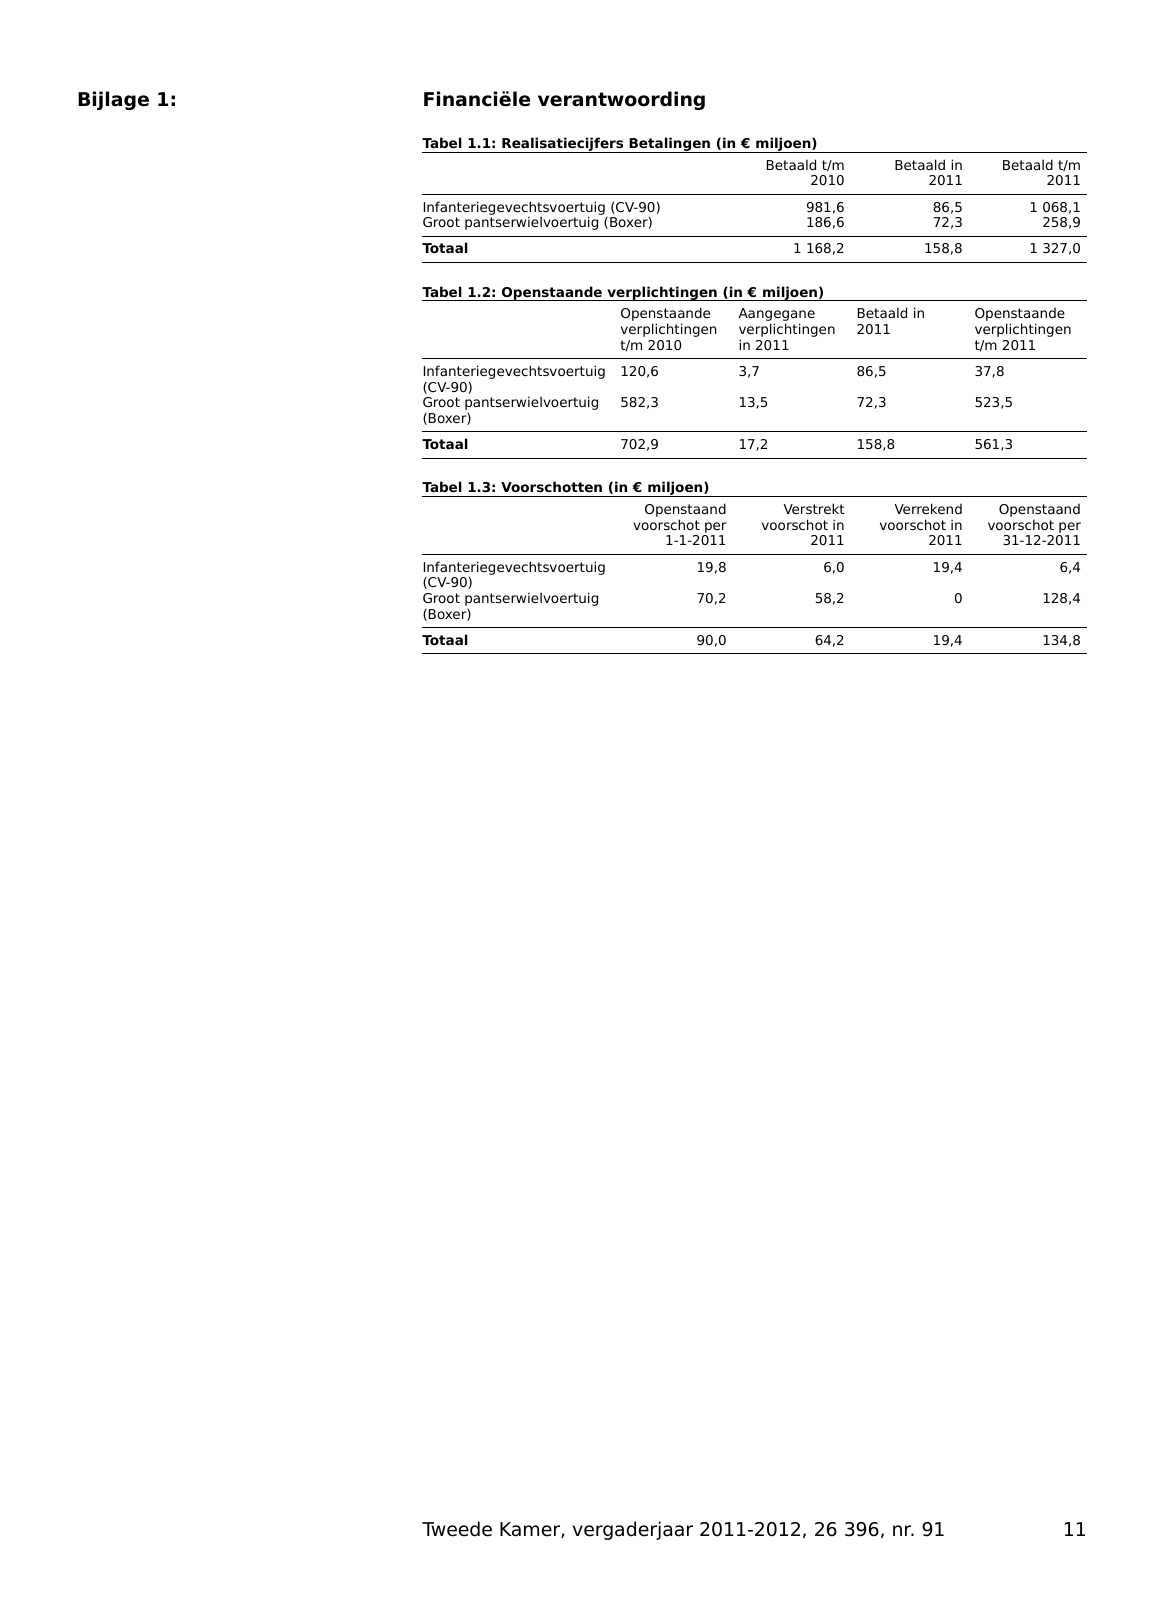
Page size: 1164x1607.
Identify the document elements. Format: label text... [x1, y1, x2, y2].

table_cell 702,9 [614, 432, 732, 457]
table_cell 13,5 [732, 395, 850, 431]
table_cell 6,0 [732, 555, 850, 591]
table_cell Totaal [422, 237, 732, 262]
table_cell 19,4 [850, 555, 968, 591]
table_cell Betaald in 2011 [850, 153, 968, 194]
table_cell 561,3 [969, 432, 1087, 457]
table_cell Groot pantserwielvoertuig (Boxer) [422, 395, 614, 431]
table_cell Totaal [422, 432, 614, 457]
table_cell [422, 497, 614, 554]
table_cell 37,8 [969, 359, 1087, 395]
table_cell Verrekend voorschot in 2011 [850, 497, 968, 554]
table_cell Betaald t/m 2010 [732, 153, 850, 194]
table_cell 3,7 [732, 359, 850, 395]
table_cell [422, 153, 732, 194]
table_cell Infanteriegevechtsvoertuig (CV-90) [422, 359, 614, 395]
table_cell 128,4 [969, 591, 1087, 627]
table_cell 86,5 [850, 359, 968, 395]
table_cell 1 068,1 [969, 195, 1087, 215]
table_cell 58,2 [732, 591, 850, 627]
table_cell 1 168,2 [732, 237, 850, 262]
table_cell Openstaande verplichtingen t/m 2011 [969, 301, 1087, 358]
table_header Tabel 1.2: Openstaande verplichtingen (in € miljoen) [422, 285, 1087, 300]
table_cell Groot pantserwielvoertuig (Boxer) [422, 215, 732, 236]
table_cell Infanteriegevechtsvoertuig (CV-90) [422, 195, 732, 215]
table_header Tabel 1.1: Realisatiecijfers Betalingen (in € miljoen) [422, 136, 1087, 152]
table_cell Verstrekt voorschot in 2011 [732, 497, 850, 554]
table_cell 90,0 [614, 628, 732, 653]
table_cell 0 [850, 591, 968, 627]
table_cell 19,4 [850, 628, 968, 653]
table_cell 86,5 [850, 195, 968, 215]
table_cell 158,8 [850, 237, 968, 262]
table_cell 258,9 [969, 215, 1087, 236]
table_cell 186,6 [732, 215, 850, 236]
table_cell 72,3 [850, 395, 968, 431]
table_cell 1 327,0 [969, 237, 1087, 262]
table_cell 17,2 [732, 432, 850, 457]
table_cell Betaald t/m 2011 [969, 153, 1087, 194]
table_cell 120,6 [614, 359, 732, 395]
table_cell Openstaand voorschot per 1-1-2011 [614, 497, 732, 554]
table_header Tabel 1.3: Voorschotten (in € miljoen) [422, 480, 1087, 496]
table_cell 981,6 [732, 195, 850, 215]
table_cell 158,8 [850, 432, 968, 457]
table_cell 6,4 [969, 555, 1087, 591]
table_cell [422, 301, 614, 358]
table_cell 582,3 [614, 395, 732, 431]
table_cell Betaald in 2011 [850, 301, 968, 358]
table_cell 70,2 [614, 591, 732, 627]
table_cell 523,5 [969, 395, 1087, 431]
table_cell Totaal [422, 628, 614, 653]
table_cell 72,3 [850, 215, 968, 236]
table_cell Openstaande verplichtingen t/m 2010 [614, 301, 732, 358]
table_cell Openstaand voorschot per 31-12-2011 [969, 497, 1087, 554]
table_cell 19,8 [614, 555, 732, 591]
table_cell Groot pantserwielvoertuig (Boxer) [422, 591, 614, 627]
table_cell Aangegane verplichtingen in 2011 [732, 301, 850, 358]
table_cell Infanteriegevechtsvoertuig (CV-90) [422, 555, 614, 591]
table_cell 64,2 [732, 628, 850, 653]
subtitle Bijlage 1: Financiële verantwoording [77, 89, 1087, 111]
table_cell 134,8 [969, 628, 1087, 653]
